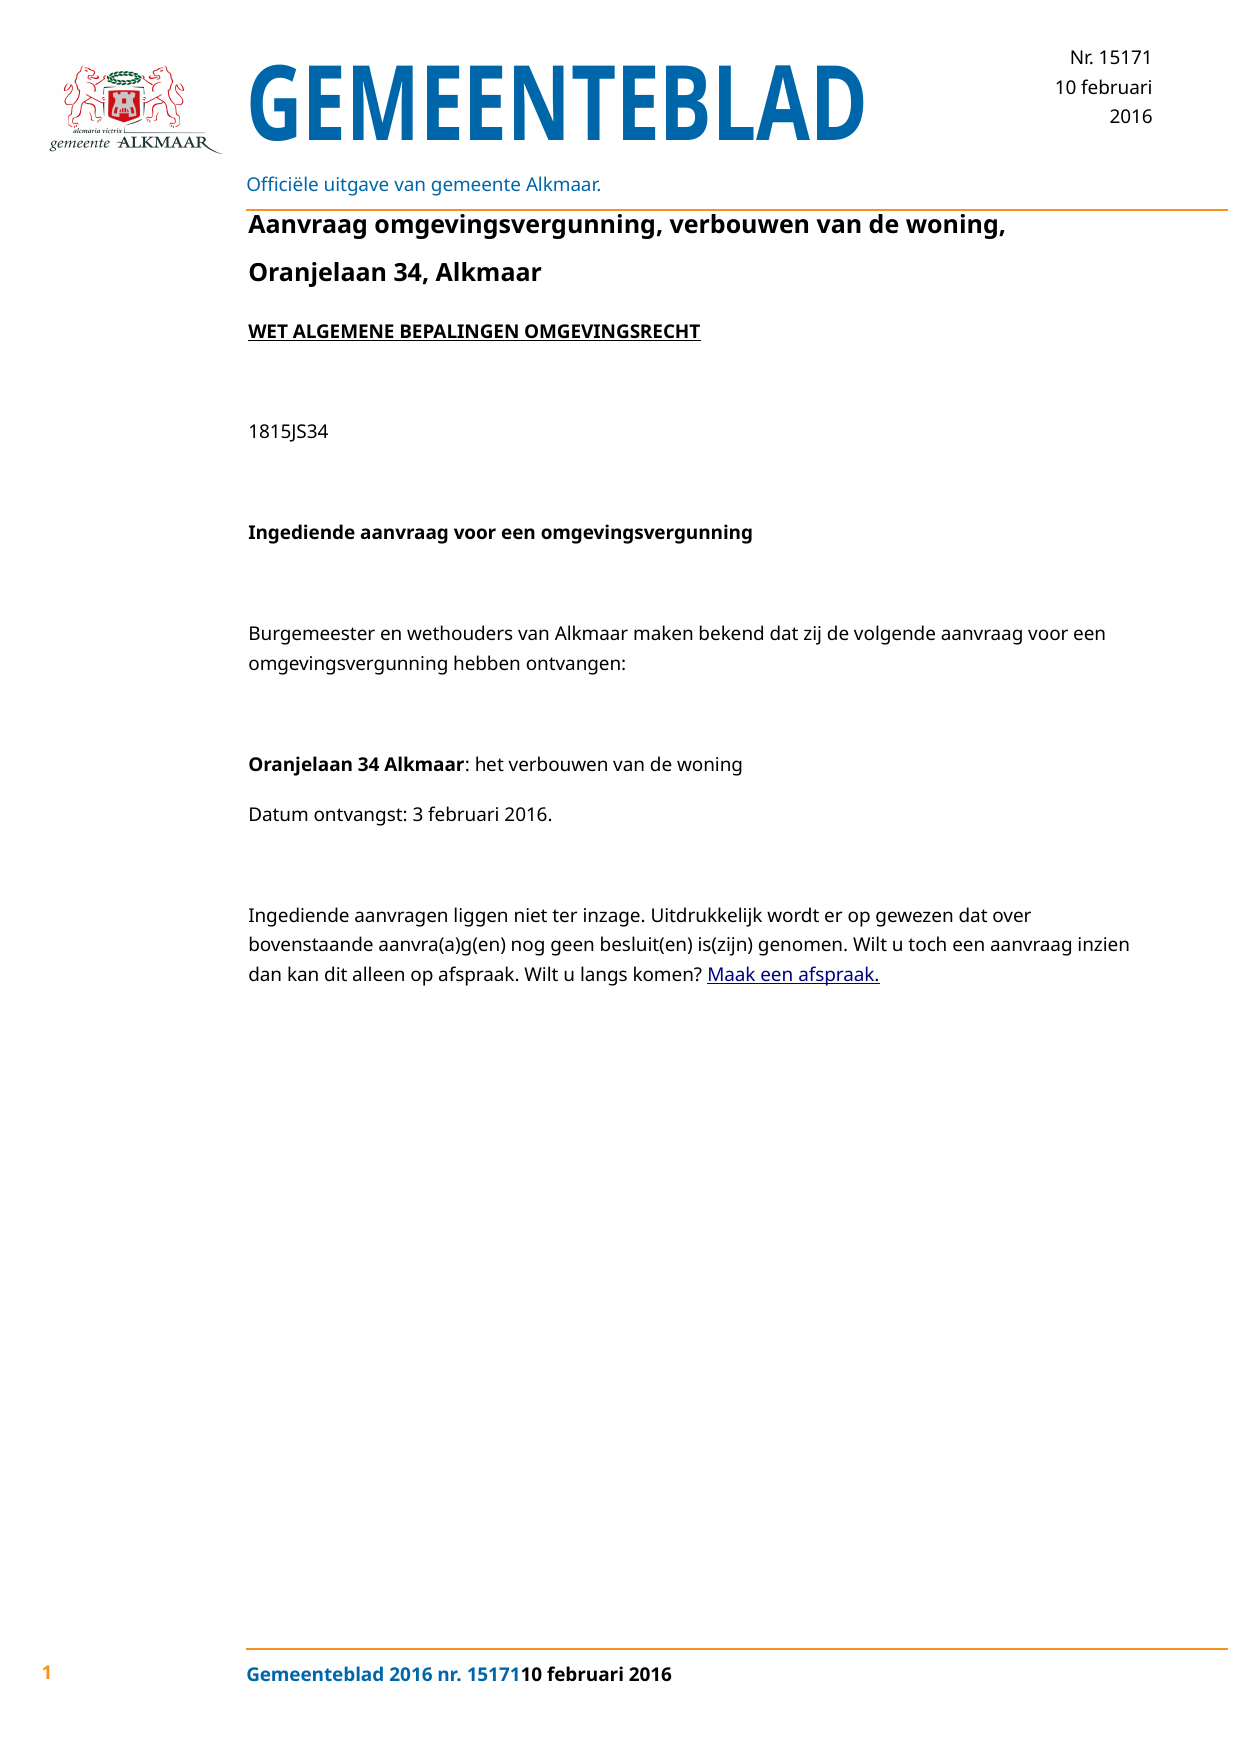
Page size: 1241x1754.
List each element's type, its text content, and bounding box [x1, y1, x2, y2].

text 1815JS34 [248, 419, 1152, 444]
text Ingediende aanvraag voor een omgevingsvergunning [248, 519, 1152, 545]
text Burgemeester en wethouders van Alkmaar maken bekend dat zij de volgende aanvraag voor een omgevingsvergunning hebben ontvangen: [248, 620, 1152, 676]
text Oranjelaan 34 Alkmaar: het verbouwen van de woning [248, 751, 1152, 777]
text Datum ontvangst: 3 februari 2016. [248, 801, 1152, 827]
picture [41, 47, 231, 172]
text Ingediende aanvragen liggen niet ter inzage. Uitdrukkelijk wordt er op gewezen dat over bovenstaande aanvra(a)g(en) nog geen besluit(en) is(zijn) genomen. Wilt u toch een aanvraag inzien dan kan dit alleen op afspraak. Wilt u langs komen? Maak een afspraak. [248, 902, 1152, 987]
text Aanvraag omgevingsvergunning, verbouwen van de woning, Oranjelaan 34, Alkmaar [248, 211, 1152, 288]
text WET ALGEMENE BEPALINGEN OMGEVINGSRECHT [248, 318, 1152, 344]
